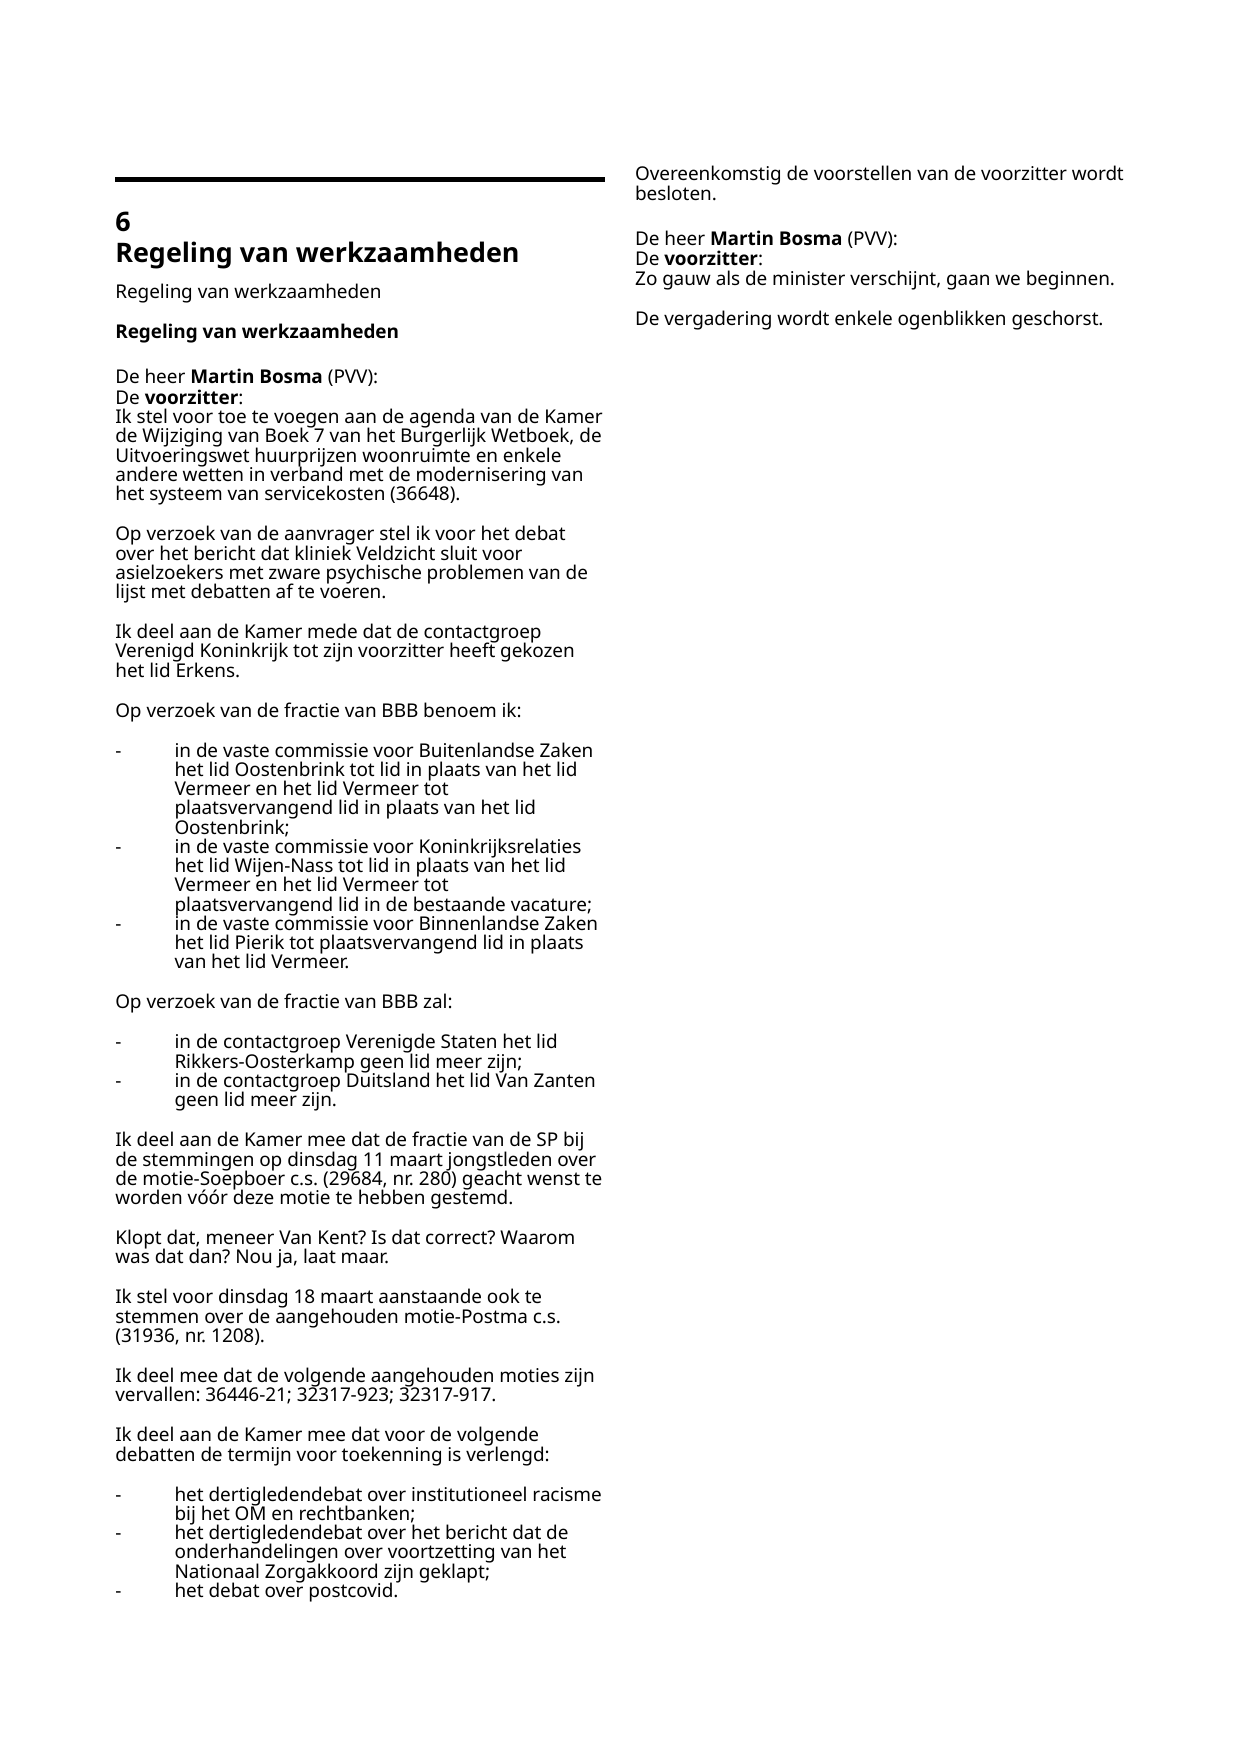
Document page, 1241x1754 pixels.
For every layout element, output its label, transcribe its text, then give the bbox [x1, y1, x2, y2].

text 6 [115, 203, 605, 239]
list in de vaste commissie voor Koninkrijksrelaties het lid Wijen-Nass tot lid in plaats van het lid Vermeer en het lid Vermeer tot plaatsvervangend lid in de bestaande vacature; [115, 838, 605, 915]
text Ik deel aan de Kamer mee dat de fractie van de SP bij de stemmingen op dinsdag 11 maart jongstleden over de motie-Soepboer c.s. (29684, nr. 280) geacht wenst te worden vóór deze motie te hebben gestemd. [115, 1131, 605, 1208]
text Op verzoek van de fractie van BBB zal: [115, 993, 605, 1013]
text Ik deel mee dat de volgende aangehouden moties zijn vervallen: 36446-21; 32317-923; 32317-917. [115, 1367, 605, 1406]
text Zo gauw als de minister verschijnt, gaan we beginnen. [635, 270, 1125, 289]
text De voorzitter: [115, 389, 605, 408]
list het dertigledendebat over institutioneel racisme bij het OM en rechtbanken; [115, 1486, 605, 1524]
text Overeenkomstig de voorstellen van de voorzitter wordt besloten. [635, 165, 1125, 204]
text De voorzitter: [635, 250, 1125, 270]
text Ik stel voor toe te voegen aan de agenda van de Kamer de Wijziging van Boek 7 van het Burgerlijk Wetboek, de Uitvoeringswet huurprijzen woonruimte en enkele andere wetten in verband met de modernisering van het systeem van servicekosten (36648). [115, 408, 605, 504]
list in de vaste commissie voor Binnenlandse Zaken het lid Pierik tot plaatsvervangend lid in plaats van het lid Vermeer. [115, 915, 605, 973]
list in de contactgroep Verenigde Staten het lid Rikkers-Oosterkamp geen lid meer zijn; [115, 1033, 605, 1072]
text Regeling van werkzaamheden [115, 283, 605, 302]
text Klopt dat, meneer Van Kent? Is dat correct? Waarom was dat dan? Nou ja, laat maar. [115, 1229, 605, 1268]
text De vergadering wordt enkele ogenblikken geschorst. [635, 310, 1125, 329]
text Op verzoek van de fractie van BBB benoem ik: [115, 702, 605, 721]
text De heer Martin Bosma (PVV): [635, 225, 1125, 250]
list in de vaste commissie voor Buitenlandse Zaken het lid Oostenbrink tot lid in plaats van het lid Vermeer en het lid Vermeer tot plaatsvervangend lid in plaats van het lid Oostenbrink; [115, 742, 605, 838]
text De heer Martin Bosma (PVV): [115, 363, 605, 389]
text Ik deel aan de Kamer mede dat de contactgroep Verenigd Koninkrijk tot zijn voorzitter heeft gekozen het lid Erkens. [115, 623, 605, 681]
text Regeling van werkzaamheden [115, 323, 605, 342]
list in de contactgroep Duitsland het lid Van Zanten geen lid meer zijn. [115, 1072, 605, 1111]
text Regeling van werkzaamheden [115, 239, 605, 283]
text Ik stel voor dinsdag 18 maart aanstaande ook te stemmen over de aangehouden motie-Postma c.s. (31936, nr. 1208). [115, 1288, 605, 1346]
list het dertigledendebat over het bericht dat de onderhandelingen over voortzetting van het Nationaal Zorgakkoord zijn geklapt; [115, 1524, 605, 1582]
text Op verzoek van de aanvrager stel ik voor het debat over het bericht dat kliniek Veldzicht sluit voor asielzoekers met zware psychische problemen van de lijst met debatten af te voeren. [115, 525, 605, 602]
list het debat over postcovid. [115, 1582, 605, 1601]
text Ik deel aan de Kamer mee dat voor de volgende debatten de termijn voor toekenning is verlengd: [115, 1426, 605, 1465]
